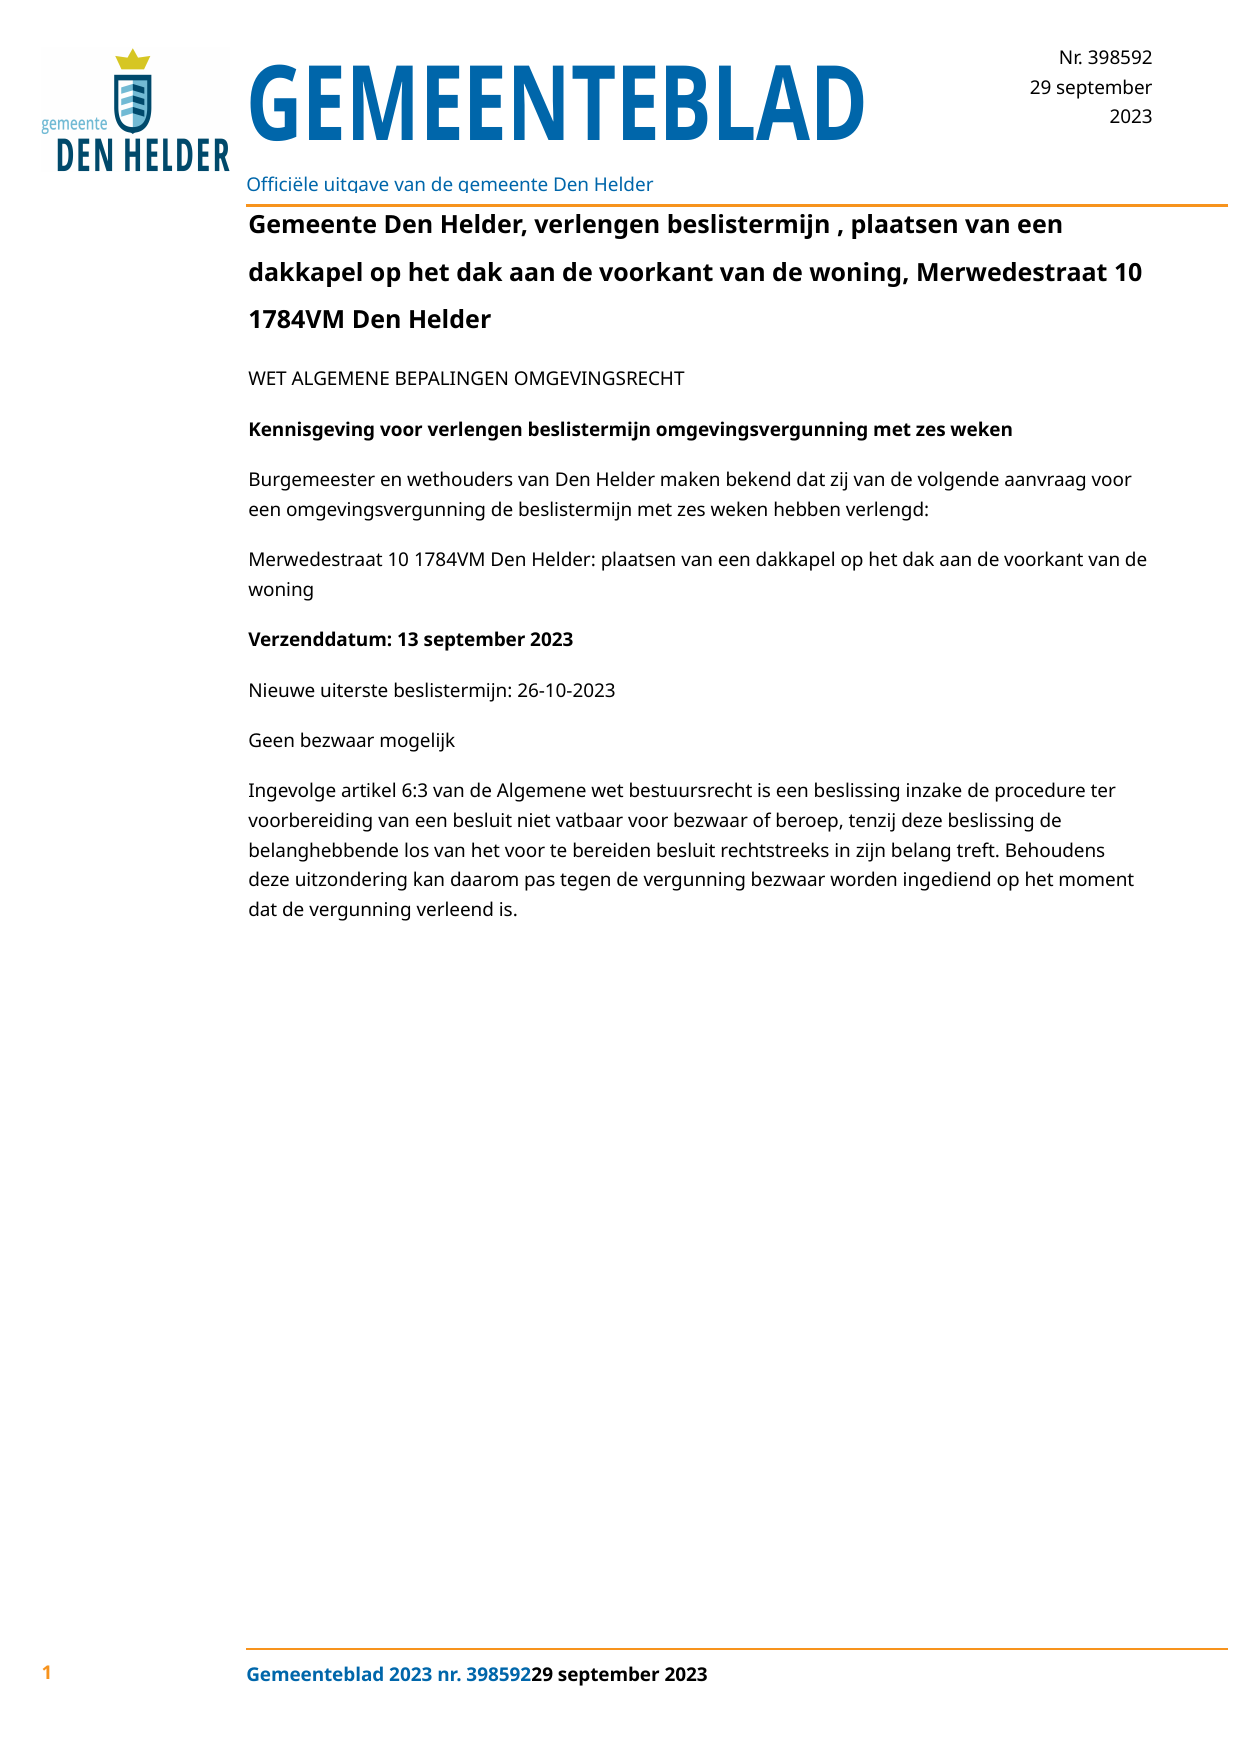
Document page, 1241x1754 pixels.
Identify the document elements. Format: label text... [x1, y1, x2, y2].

text Ingevolge artikel 6:3 van de Algemene wet bestuursrecht is een beslissing inzake de procedure ter voorbereiding van een besluit niet vatbaar voor bezwaar of beroep, tenzij deze beslissing de belanghebbende los van het voor te bereiden besluit rechtstreeks in zijn belang treft. Behoudens deze uitzondering kan daarom pas tegen de vergunning bezwaar worden ingediend op het moment dat de vergunning verleend is. [248, 778, 1152, 922]
text WET ALGEMENE BEPALINGEN OMGEVINGSRECHT [248, 366, 1152, 391]
text Verzenddatum: 13 september 2023 [248, 626, 1152, 652]
text Burgemeester en wethouders van Den Helder maken bekend dat zij van de volgende aanvraag voor een omgevingsvergunning de beslistermijn met zes weken hebben verlengd: [248, 466, 1152, 522]
picture [100, 154, 106, 172]
text Kennisgeving voor verlengen beslistermijn omgevingsvergunning met zes weken [248, 416, 1152, 442]
text Gemeente Den Helder, verlengen beslistermijn , plaatsen van een dakkapel op het dak aan de voorkant van de woning, Merwedestraat 10 1784VM Den Helder [248, 207, 1152, 336]
picture [63, 144, 68, 165]
picture [220, 160, 224, 172]
text Geen bezwaar mogelijk [248, 727, 1152, 753]
picture [41, 47, 231, 172]
text Merwedestraat 10 1784VM Den Helder: plaatsen van een dakkapel op het dak aan de voorkant van de woning [248, 546, 1152, 602]
picture [130, 157, 135, 172]
text Nieuwe uiterste beslistermijn: 26-10-2023 [248, 677, 1152, 702]
picture [182, 144, 187, 165]
